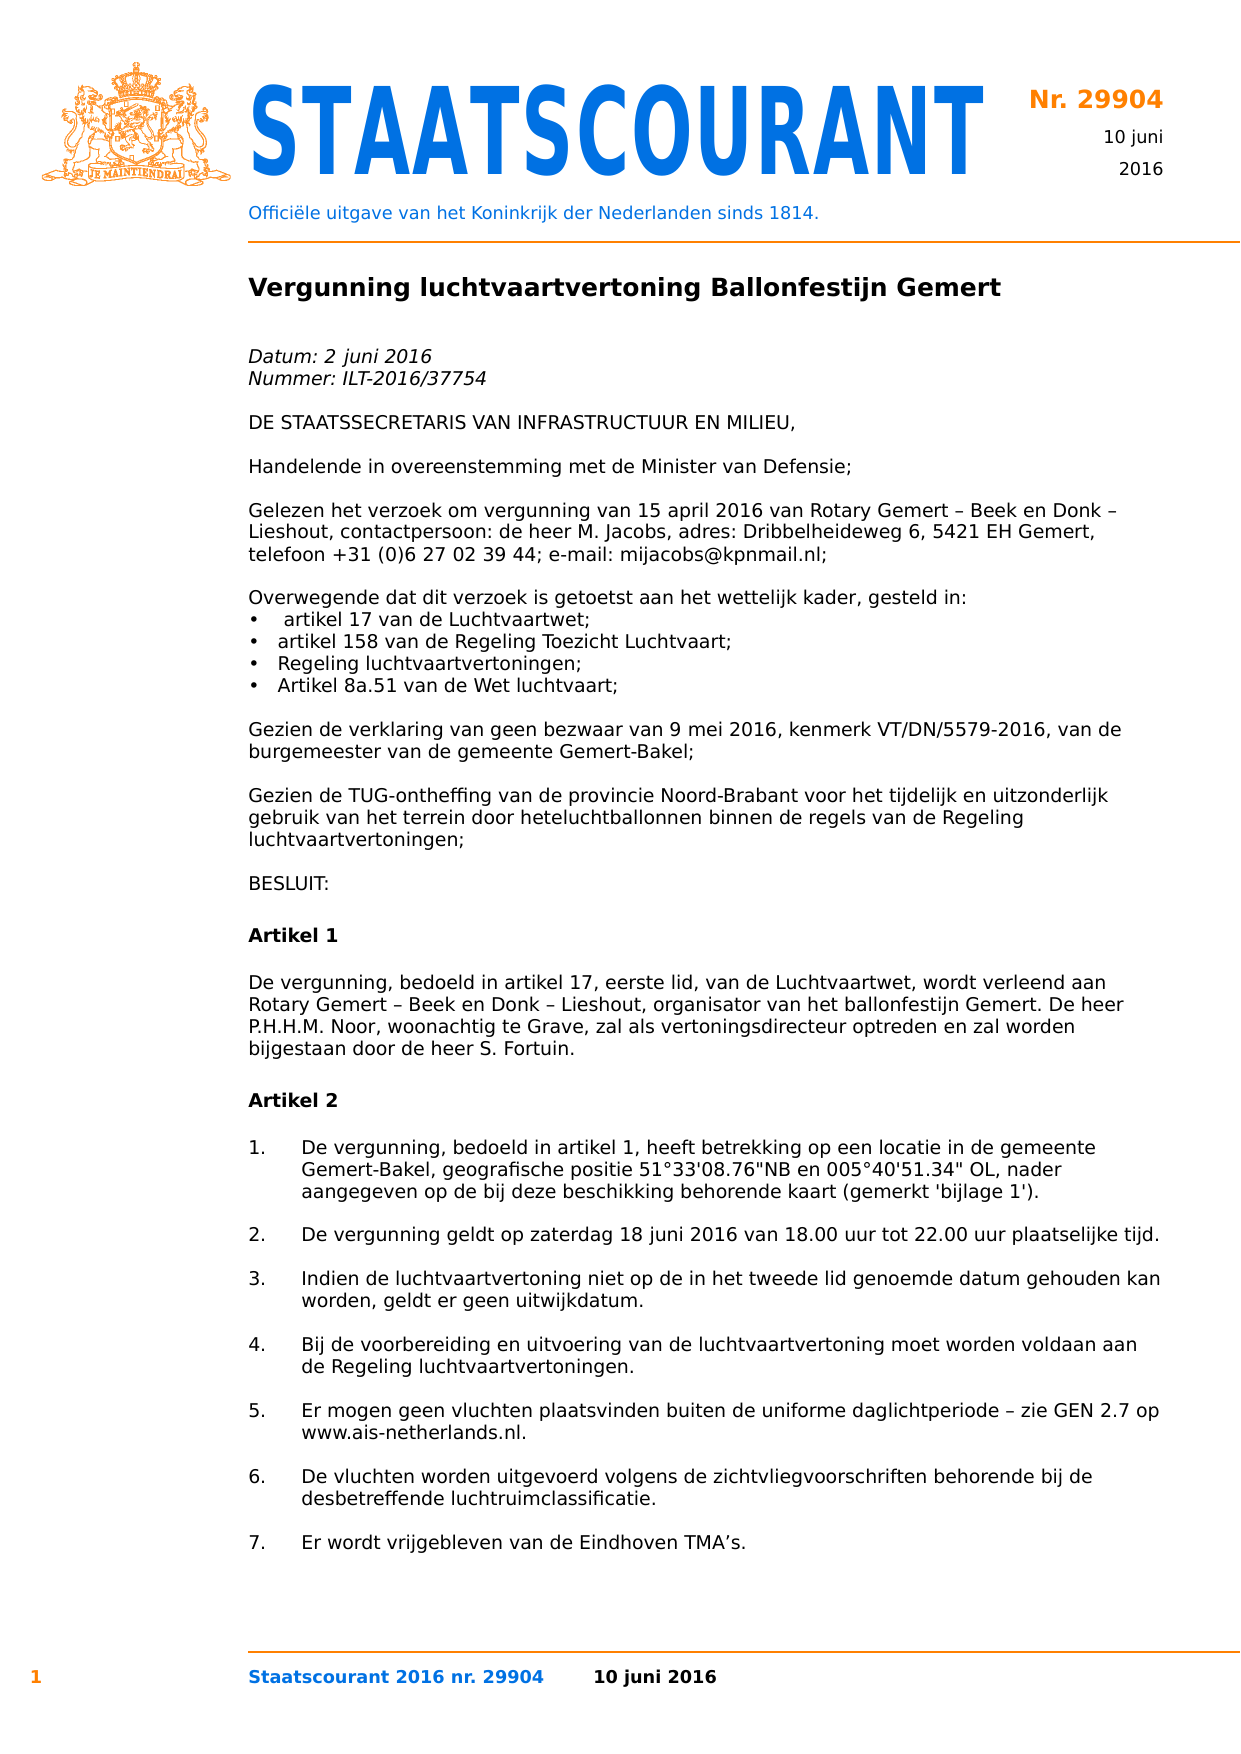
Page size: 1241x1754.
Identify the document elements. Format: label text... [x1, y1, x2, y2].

text Overwegende dat dit verzoek is getoetst aan het wettelijk kader, gesteld in: [248, 587, 1163, 609]
table_cell 10 juni [998, 121, 1240, 153]
table_cell Officiële uitgave van het Koninkrijk der Nederlanden sinds 1814. [248, 203, 1240, 241]
text • artikel 17 van de Luchtvaartwet; [248, 609, 1163, 631]
subtitle Artikel 1 [248, 925, 1163, 947]
table_header Nr. 29904 [998, 62, 1240, 121]
text DE STAATSSECRETARIS VAN INFRASTRUCTUUR EN MILIEU, [248, 412, 1163, 434]
subtitle Vergunning luchtvaartvertoning Ballonfestijn Gemert [248, 273, 1163, 302]
table_cell 2016 [998, 153, 1240, 203]
text • Artikel 8a.51 van de Wet luchtvaart; [248, 675, 1163, 697]
text De vergunning, bedoeld in artikel 17, eerste lid, van de Luchtvaartwet, wordt verleend aan Rotary Gemert – Beek en Donk – Lieshout, organisator van het ballonfestijn Gemert. De heer P.H.H.M. Noor, woonachtig te Grave, zal als vertoningsdirecteur optreden en zal worden bijgestaan door de heer S. Fortuin. [248, 972, 1163, 1059]
text 6. De vluchten worden uitgevoerd volgens de zichtvliegvoorschriften behorende bij de desbetreffende luchtruimclassificatie. [248, 1466, 1163, 1510]
table_header STAATSCOURANT [248, 62, 998, 203]
text Gezien de verklaring van geen bezwaar van 9 mei 2016, kenmerk VT/DN/5579-2016, van de burgemeester van de gemeente Gemert-Bakel; [248, 719, 1163, 763]
text 2. De vergunning geldt op zaterdag 18 juni 2016 van 18.00 uur tot 22.00 uur plaatselijke tijd. [248, 1224, 1163, 1246]
text 4. Bij de voorbereiding en uitvoering van de luchtvaartvertoning moet worden voldaan aan de Regeling luchtvaartvertoningen. [248, 1334, 1163, 1378]
text BESLUIT: [248, 873, 1163, 895]
text 7. Er wordt vrijgebleven van de Eindhoven TMA’s. [248, 1532, 1163, 1553]
text 3. Indien de luchtvaartvertoning niet op de in het tweede lid genoemde datum gehouden kan worden, geldt er geen uitwijkdatum. [248, 1268, 1163, 1312]
text 5. Er mogen geen vluchten plaatsvinden buiten de uniforme daglichtperiode – zie GEN 2.7 op www.ais-netherlands.nl. [248, 1400, 1163, 1444]
text Gezien de TUG-ontheffing van de provincie Noord-Brabant voor het tijdelijk en uitzonderlijk gebruik van het terrein door heteluchtballonnen binnen de regels van de Regeling luchtvaartvertoningen; [248, 785, 1163, 851]
subtitle Artikel 2 [248, 1089, 1163, 1112]
text Handelende in overeenstemming met de Minister van Defensie; [248, 456, 1163, 478]
text Gelezen het verzoek om vergunning van 15 april 2016 van Rotary Gemert – Beek en Donk – Lieshout, contactpersoon: de heer M. Jacobs, adres: Dribbelheideweg 6, 5421 EH Gemert, telefoon +31 (0)6 27 02 39 44; e-mail: mijacobs@kpnmail.nl; [248, 499, 1163, 565]
picture [41, 62, 231, 186]
text 1. De vergunning, bedoeld in artikel 1, heeft betrekking op een locatie in de gemeente Gemert-Bakel, geografische positie 51°33'08.76"NB en 005°40'51.34" OL, nader aangegeven op de bij deze beschikking behorende kaart (gemerkt 'bijlage 1'). [248, 1137, 1163, 1202]
text Datum: 2 juni 2016 [248, 346, 1163, 368]
text • Regeling luchtvaartvertoningen; [248, 653, 1163, 675]
table_header [25, 62, 248, 241]
text Nummer: ILT-2016/37754 [248, 368, 1163, 390]
text • artikel 158 van de Regeling Toezicht Luchtvaart; [248, 631, 1163, 653]
